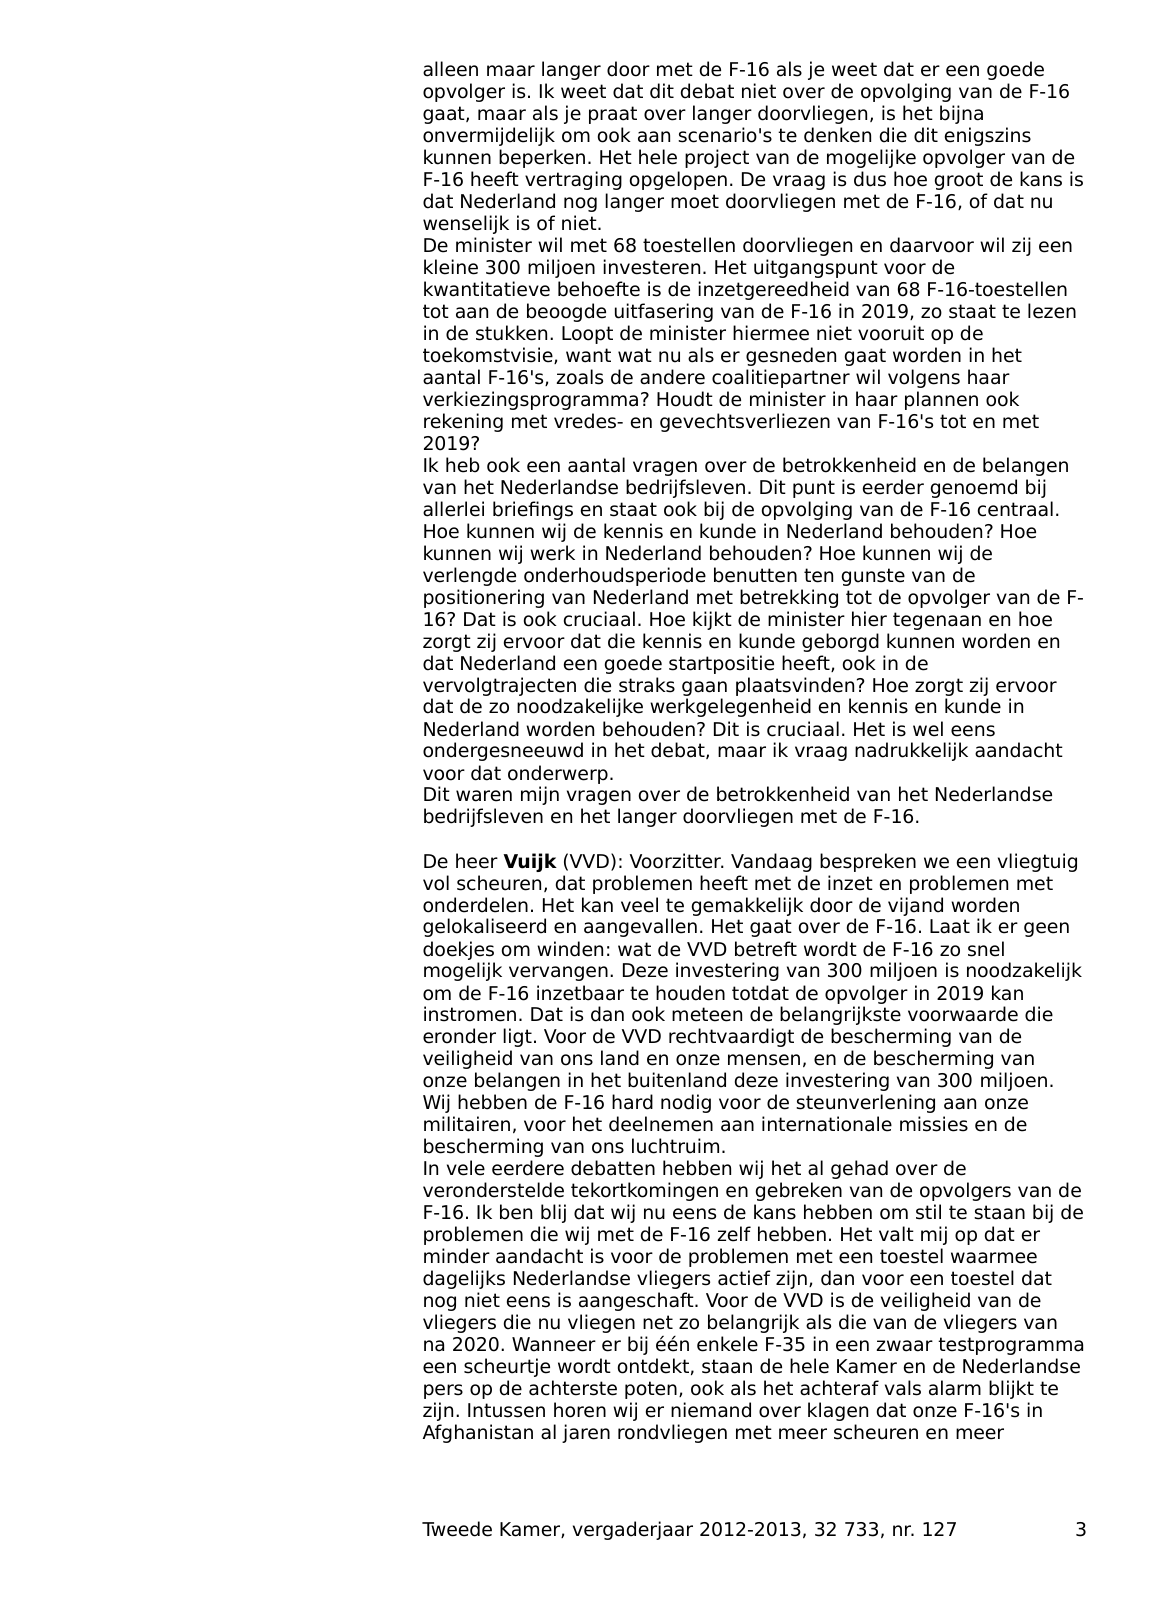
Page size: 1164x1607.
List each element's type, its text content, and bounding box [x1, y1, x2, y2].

text alleen maar langer door met de F-16 als je weet dat er een goede opvolger is. Ik weet dat dit debat niet over de opvolging van de F-16 gaat, maar als je praat over langer doorvliegen, is het bijna onvermijdelijk om ook aan scenario's te denken die dit enigszins kunnen beperken. Het hele project van de mogelijke opvolger van de F-16 heeft vertraging opgelopen. De vraag is dus hoe groot de kans is dat Nederland nog langer moet doorvliegen met de F-16, of dat nu wenselijk is of niet. [422, 59, 1087, 235]
text Dit waren mijn vragen over de betrokkenheid van het Nederlandse bedrijfsleven en het langer doorvliegen met de F-16. [422, 784, 1087, 828]
text De minister wil met 68 toestellen doorvliegen en daarvoor wil zij een kleine 300 miljoen investeren. Het uitgangspunt voor de kwantitatieve behoefte is de inzetgereedheid van 68 F-16-toestellen tot aan de beoogde uitfasering van de F-16 in 2019, zo staat te lezen in de stukken. Loopt de minister hiermee niet vooruit op de toekomstvisie, want wat nu als er gesneden gaat worden in het aantal F-16's, zoals de andere coalitiepartner wil volgens haar verkiezingsprogramma? Houdt de minister in haar plannen ook rekening met vredes- en gevechtsverliezen van F-16's tot en met 2019? [422, 235, 1087, 455]
text Ik heb ook een aantal vragen over de betrokkenheid en de belangen van het Nederlandse bedrijfsleven. Dit punt is eerder genoemd bij allerlei briefings en staat ook bij de opvolging van de F-16 centraal. Hoe kunnen wij de kennis en kunde in Nederland behouden? Hoe kunnen wij werk in Nederland behouden? Hoe kunnen wij de verlengde onderhoudsperiode benutten ten gunste van de positionering van Nederland met betrekking tot de opvolger van de F-16? Dat is ook cruciaal. Hoe kijkt de minister hier tegenaan en hoe zorgt zij ervoor dat die kennis en kunde geborgd kunnen worden en dat Nederland een goede startpositie heeft, ook in de vervolgtrajecten die straks gaan plaatsvinden? Hoe zorgt zij ervoor dat de zo noodzakelijke werkgelegenheid en kennis en kunde in Nederland worden behouden? Dit is cruciaal. Het is wel eens ondergesneeuwd in het debat, maar ik vraag nadrukkelijk aandacht voor dat onderwerp. [422, 455, 1087, 784]
text In vele eerdere debatten hebben wij het al gehad over de veronderstelde tekortkomingen en gebreken van de opvolgers van de F-16. Ik ben blij dat wij nu eens de kans hebben om stil te staan bij de problemen die wij met de F-16 zelf hebben. Het valt mij op dat er minder aandacht is voor de problemen met een toestel waarmee dagelijks Nederlandse vliegers actief zijn, dan voor een toestel dat nog niet eens is aangeschaft. Voor de VVD is de veiligheid van de vliegers die nu vliegen net zo belangrijk als die van de vliegers van na 2020. Wanneer er bij één enkele F-35 in een zwaar testprogramma een scheurtje wordt ontdekt, staan de hele Kamer en de Nederlandse pers op de achterste poten, ook als het achteraf vals alarm blijkt te zijn. Intussen horen wij er niemand over klagen dat onze F-16's in Afghanistan al jaren rondvliegen met meer scheuren en meer [422, 1158, 1087, 1444]
text De heer Vuijk (VVD): Voorzitter. Vandaag bespreken we een vliegtuig vol scheuren, dat problemen heeft met de inzet en problemen met onderdelen. Het kan veel te gemakkelijk door de vijand worden gelokaliseerd en aangevallen. Het gaat over de F-16. Laat ik er geen doekjes om winden: wat de VVD betreft wordt de F-16 zo snel mogelijk vervangen. Deze investering van 300 miljoen is noodzakelijk om de F-16 inzetbaar te houden totdat de opvolger in 2019 kan instromen. Dat is dan ook meteen de belangrijkste voorwaarde die eronder ligt. Voor de VVD rechtvaardigt de bescherming van de veiligheid van ons land en onze mensen, en de bescherming van onze belangen in het buitenland deze investering van 300 miljoen. Wij hebben de F-16 hard nodig voor de steunverlening aan onze militairen, voor het deelnemen aan internationale missies en de bescherming van ons luchtruim. [422, 851, 1087, 1158]
